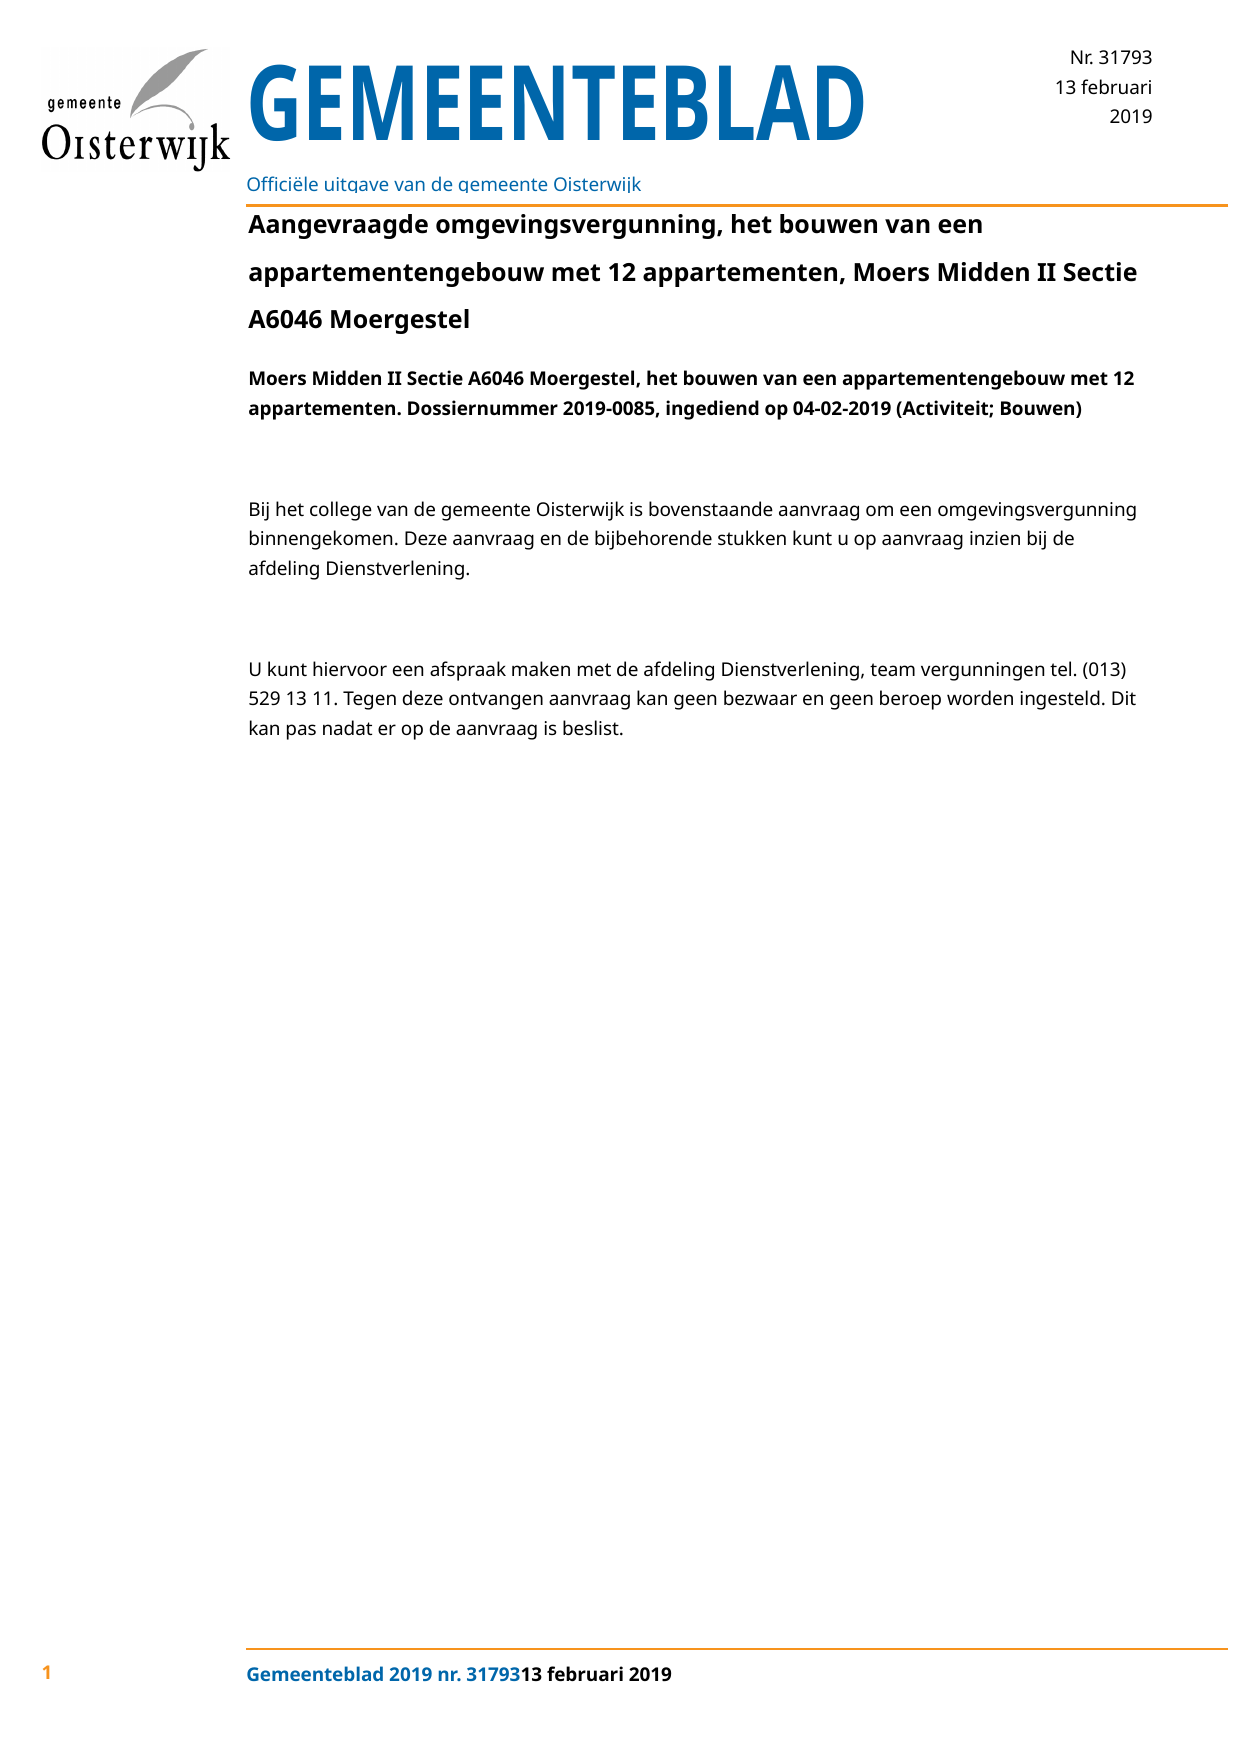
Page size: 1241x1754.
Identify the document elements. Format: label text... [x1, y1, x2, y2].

picture [41, 47, 231, 172]
text Aangevraagde omgevingsvergunning, het bouwen van een appartementengebouw met 12 appartementen, Moers Midden II Sectie A6046 Moergestel [248, 207, 1152, 336]
text Moers Midden II Sectie A6046 Moergestel, het bouwen van een appartementengebouw met 12 appartementen. Dossiernummer 2019-0085, ingediend op 04-02-2019 (Activiteit; Bouwen) [248, 366, 1152, 421]
text U kunt hiervoor een afspraak maken met de afdeling Dienstverlening, team vergunningen tel. (013) 529 13 11. Tegen deze ontvangen aanvraag kan geen bezwaar en geen beroep worden ingesteld. Dit kan pas nadat er op de aanvraag is beslist. [248, 656, 1152, 741]
text Bij het college van de gemeente Oisterwijk is bovenstaande aanvraag om een omgevingsvergunning binnengekomen. Deze aanvraag en de bijbehorende stukken kunt u op aanvraag inzien bij de afdeling Dienstverlening. [248, 496, 1152, 581]
